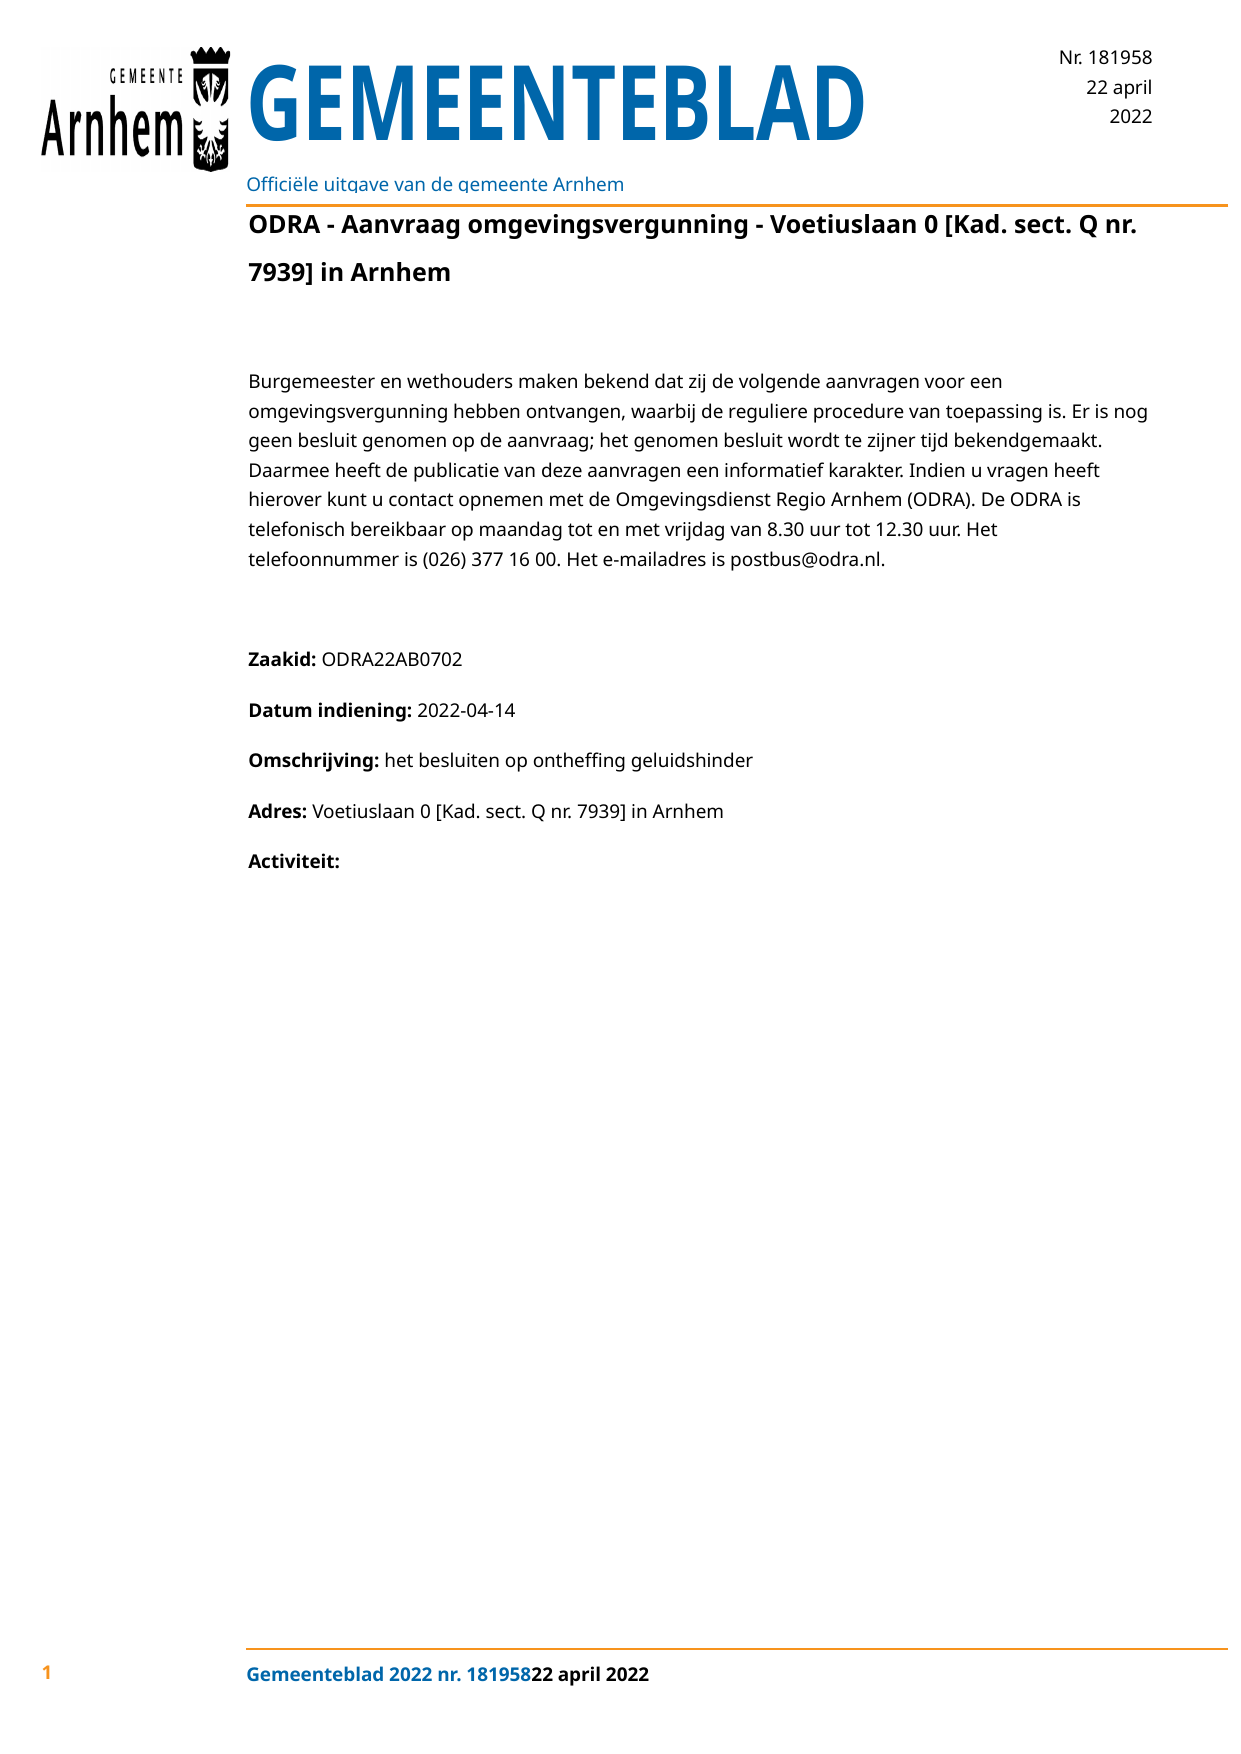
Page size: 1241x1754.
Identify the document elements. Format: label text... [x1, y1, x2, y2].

text Burgemeester en wethouders maken bekend dat zij de volgende aanvragen voor een omgevingsvergunning hebben ontvangen, waarbij de reguliere procedure van toepassing is. Er is nog geen besluit genomen op de aanvraag; het genomen besluit wordt te zijner tijd bekendgemaakt. Daarmee heeft de publicatie van deze aanvragen een informatief karakter. Indien u vragen heeft hierover kunt u contact opnemen met de Omgevingsdienst Regio Arnhem (ODRA). De ODRA is telefonisch bereikbaar op maandag tot en met vrijdag van 8.30 uur tot 12.30 uur. Het telefoonnummer is (026) 377 16 00. Het e-mailadres is postbus@odra.nl. [248, 368, 1152, 572]
text ODRA - Aanvraag omgevingsvergunning - Voetiuslaan 0 [Kad. sect. Q nr. 7939] in Arnhem [248, 207, 1152, 288]
text Adres: Voetiuslaan 0 [Kad. sect. Q nr. 7939] in Arnhem [248, 798, 1152, 824]
picture [41, 47, 231, 172]
text Activiteit: [248, 848, 1152, 874]
text Datum indiening: 2022-04-14 [248, 697, 1152, 723]
text Zaakid: ODRA22AB0702 [248, 647, 1152, 672]
text Omschrijving: het besluiten op ontheffing geluidshinder [248, 747, 1152, 773]
